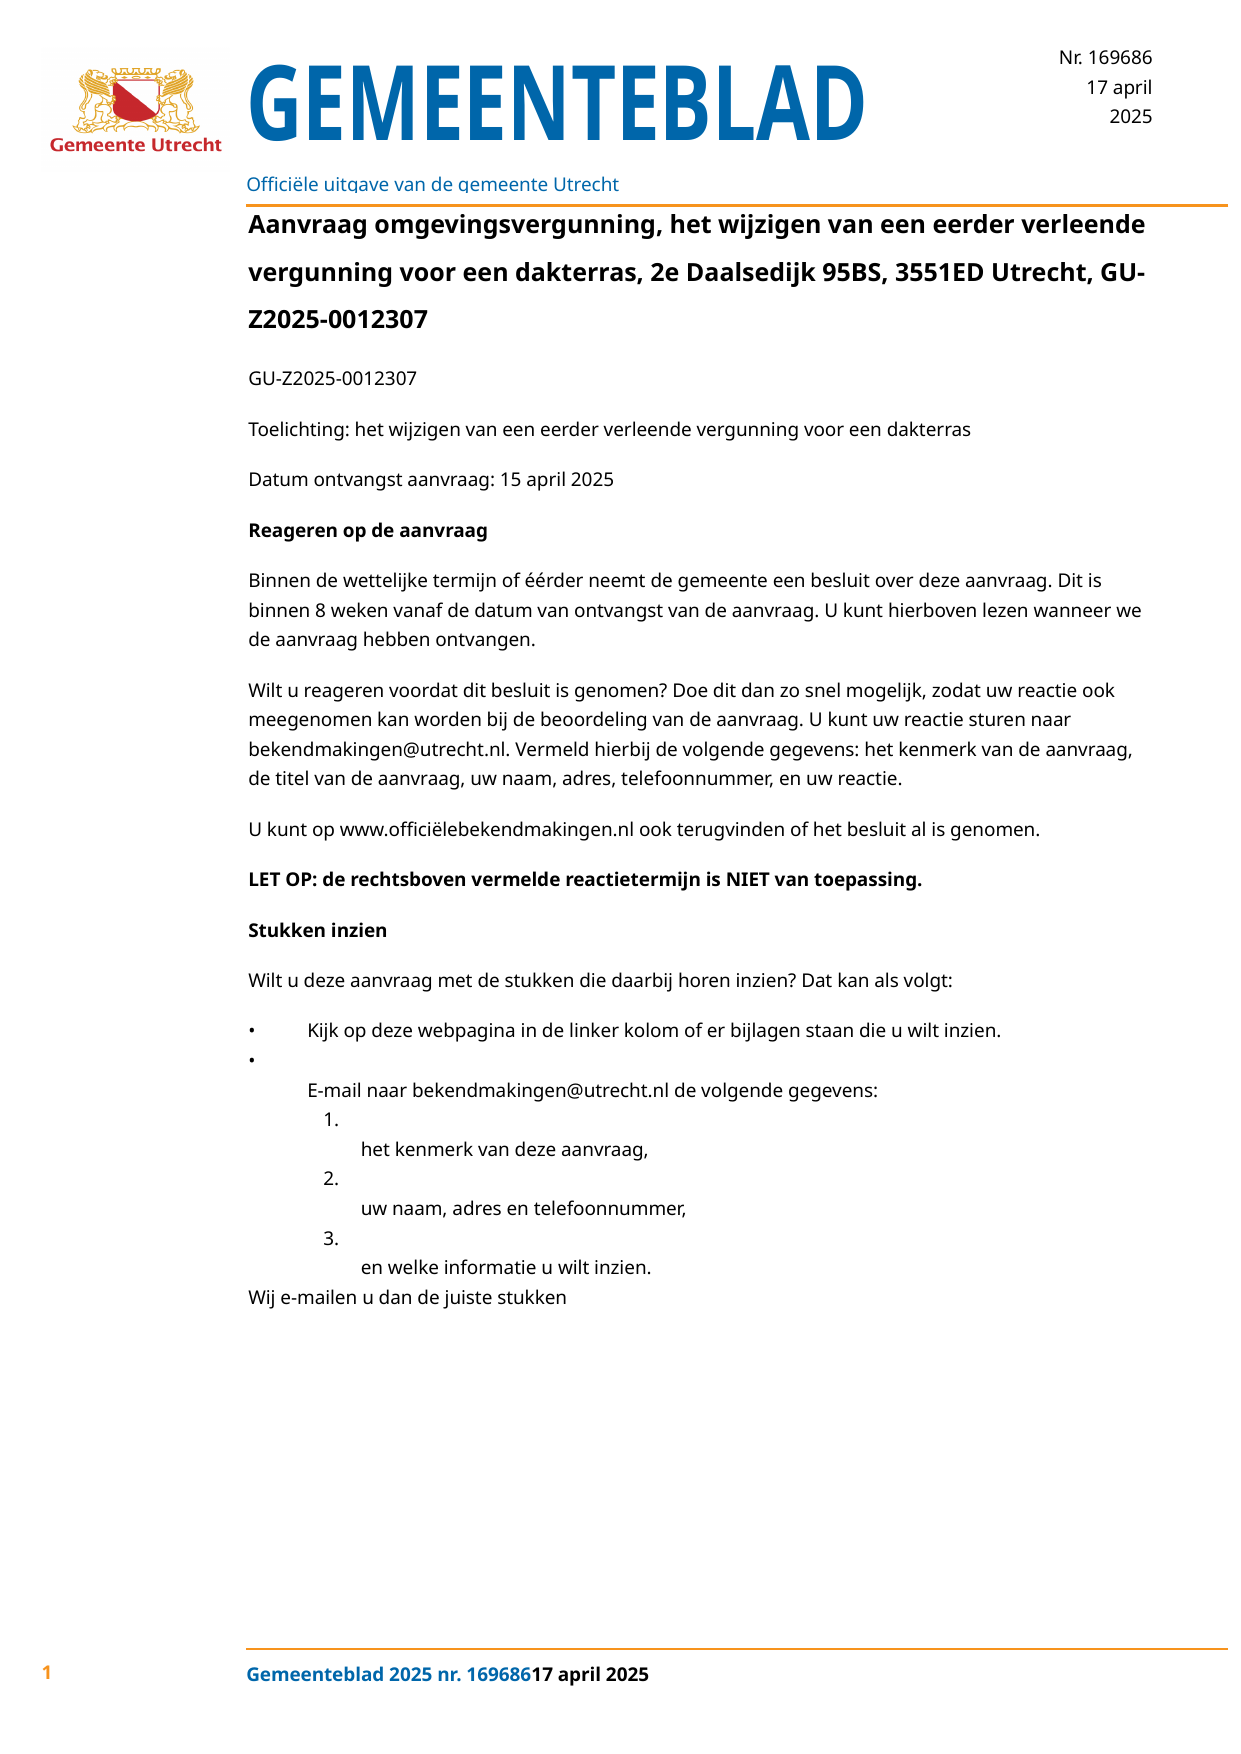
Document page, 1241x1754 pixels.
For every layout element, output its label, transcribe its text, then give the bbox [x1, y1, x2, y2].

text Wilt u deze aanvraag met de stukken die daarbij horen inzien? Dat kan als volgt: [248, 967, 1152, 993]
text Stukken inzien [248, 917, 1152, 942]
picture [41, 47, 231, 172]
text Datum ontvangst aanvraag: 15 april 2025 [248, 466, 1152, 492]
text Wij e-mailen u dan de juiste stukken [248, 1284, 1152, 1309]
text Aanvraag omgevingsvergunning, het wijzigen van een eerder verleende vergunning voor een dakterras, 2e Daalsedijk 95BS, 3551ED Utrecht, GU-Z2025-0012307 [248, 207, 1152, 336]
text Wilt u reageren voordat dit besluit is genomen? Doe dit dan zo snel mogelijk, zodat uw reactie ook meegenomen kan worden bij de beoordeling van de aanvraag. U kunt uw reactie sturen naar bekendmakingen@utrecht.nl. Vermeld hierbij de volgende gegevens: het kenmerk van de aanvraag, de titel van de aanvraag, uw naam, adres, telefoonnummer, en uw reactie. [248, 677, 1152, 791]
list Kijk op deze webpagina in de linker kolom of er bijlagen staan die u wilt inzien. [248, 1018, 1152, 1043]
list uw naam, adres en telefoonnummer, [323, 1195, 1152, 1221]
text GU-Z2025-0012307 [248, 366, 1152, 391]
list het kenmerk van deze aanvraag, [323, 1136, 1152, 1162]
text LET OP: de rechtsboven vermelde reactietermijn is NIET van toepassing. [248, 866, 1152, 892]
text Binnen de wettelijke termijn of éérder neemt de gemeente een besluit over deze aanvraag. Dit is binnen 8 weken vanaf de datum van ontvangst van de aanvraag. U kunt hierboven lezen wanneer we de aanvraag hebben ontvangen. [248, 567, 1152, 652]
text Reageren op de aanvraag [248, 517, 1152, 542]
list E-mail naar bekendmakingen@utrecht.nl de volgende gegevens: [248, 1077, 1152, 1102]
text Toelichting: het wijzigen van een eerder verleende vergunning voor een dakterras [248, 416, 1152, 442]
list en welke informatie u wilt inzien. [323, 1254, 1152, 1280]
text U kunt op www.officiëlebekendmakingen.nl ook terugvinden of het besluit al is genomen. [248, 816, 1152, 842]
